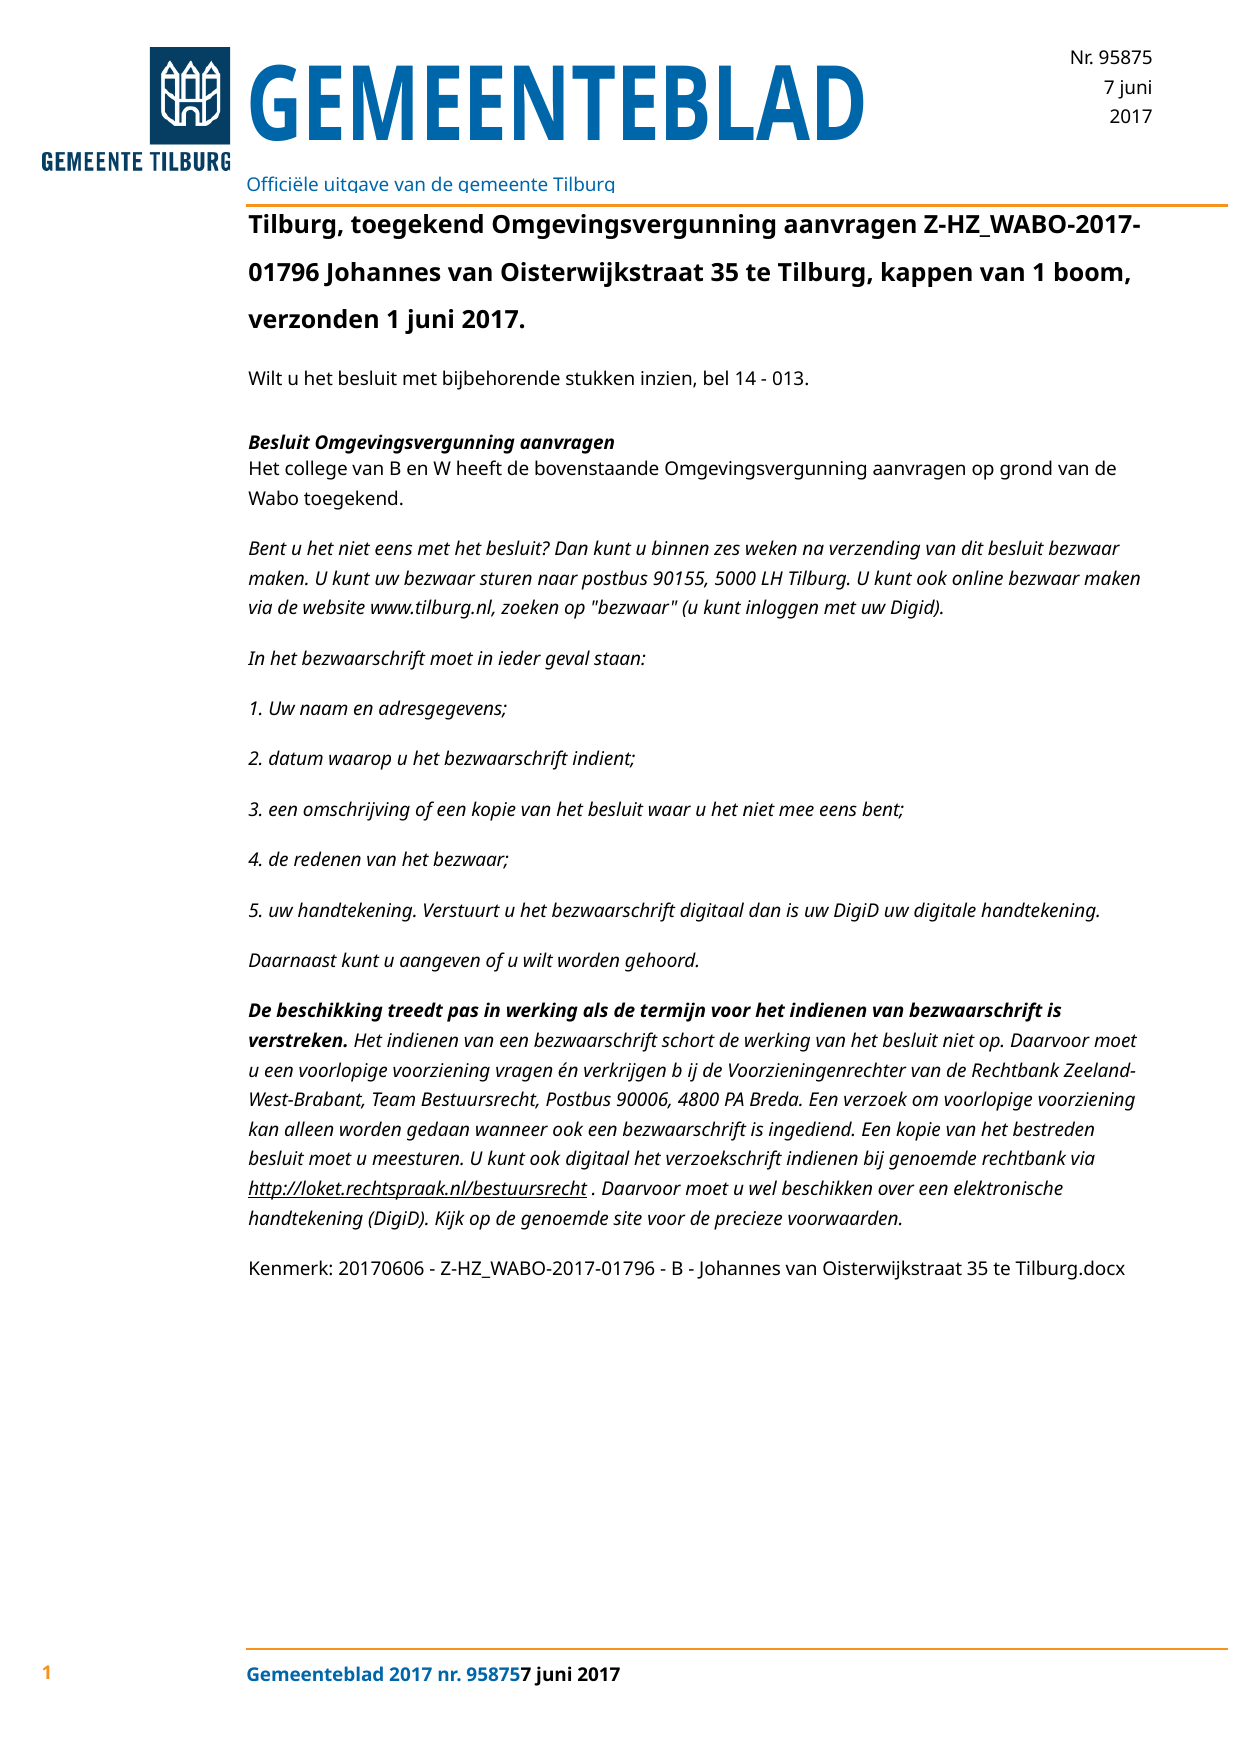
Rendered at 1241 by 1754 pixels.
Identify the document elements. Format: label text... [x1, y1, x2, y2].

text Besluit Omgevingsvergunning aanvragen [248, 429, 1152, 455]
picture [41, 47, 231, 172]
text Wilt u het besluit met bijbehorende stukken inzien, bel 14 - 013. [248, 366, 1152, 391]
text Het college van B en W heeft de bovenstaande Omgevingsvergunning aanvragen op grond van de Wabo toegekend. [248, 455, 1152, 511]
text Daarnaast kunt u aangeven of u wilt worden gehoord. [248, 947, 1152, 973]
text 4. de redenen van het bezwaar; [248, 846, 1152, 872]
text 1. Uw naam en adresgegevens; [248, 695, 1152, 721]
text 2. datum waarop u het bezwaarschrift indient; [248, 746, 1152, 771]
text 5. uw handtekening. Verstuurt u het bezwaarschrift digitaal dan is uw DigiD uw digitale handtekening. [248, 897, 1152, 923]
text Bent u het niet eens met het besluit? Dan kunt u binnen zes weken na verzending van dit besluit bezwaar maken. U kunt uw bezwaar sturen naar postbus 90155, 5000 LH Tilburg. U kunt ook online bezwaar maken via de website www.tilburg.nl, zoeken op "bezwaar" (u kunt inloggen met uw Digid). [248, 535, 1152, 620]
text De beschikking treedt pas in werking als de termijn voor het indienen van bezwaarschrift is verstreken. Het indienen van een bezwaarschrift schort de werking van het besluit niet op. Daarvoor moet u een voorlopige voorziening vragen én verkrijgen b ij de Voorzieningenrechter van de Rechtbank Zeeland-West-Brabant, Team Bestuursrecht, Postbus 90006, 4800 PA Breda. Een verzoek om voorlopige voorziening kan alleen worden gedaan wanneer ook een bezwaarschrift is ingediend. Een kopie van het bestreden besluit moet u meesturen. U kunt ook digitaal het verzoekschrift indienen bij genoemde rechtbank via http://loket.rechtspraak.nl/bestuursrecht . Daarvoor moet u wel beschikken over een elektronische handtekening (DigiD). Kijk op de genoemde site voor de precieze voorwaarden. [248, 998, 1152, 1231]
text Kenmerk: 20170606 - Z-HZ_WABO-2017-01796 - B - Johannes van Oisterwijkstraat 35 te Tilburg.docx [248, 1255, 1152, 1281]
text Tilburg, toegekend Omgevingsvergunning aanvragen Z-HZ_WABO-2017-01796 Johannes van Oisterwijkstraat 35 te Tilburg, kappen van 1 boom, verzonden 1 juni 2017. [248, 207, 1152, 336]
text In het bezwaarschrift moet in ieder geval staan: [248, 645, 1152, 671]
text 3. een omschrijving of een kopie van het besluit waar u het niet mee eens bent; [248, 796, 1152, 822]
